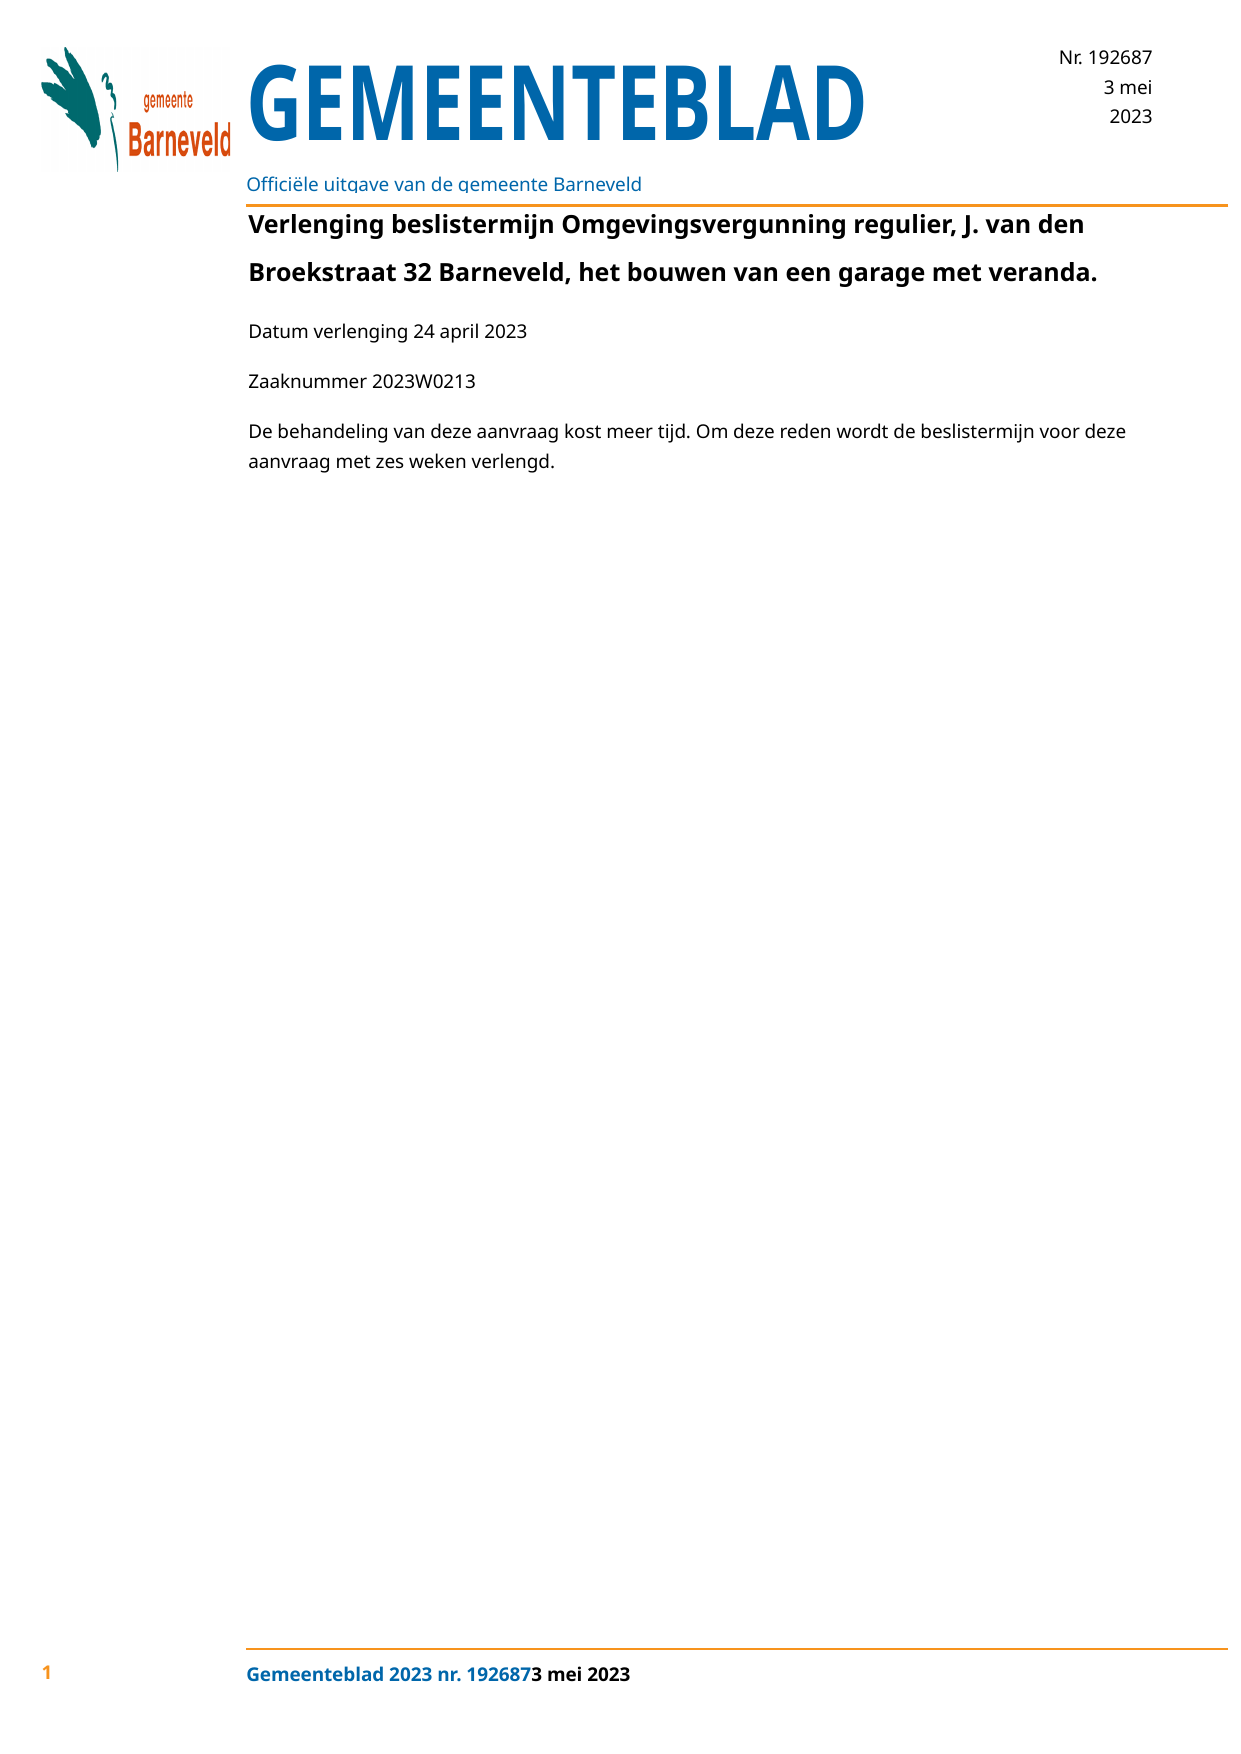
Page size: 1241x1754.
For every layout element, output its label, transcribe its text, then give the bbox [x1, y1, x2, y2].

text Verlenging beslistermijn Omgevingsvergunning regulier, J. van den Broekstraat 32 Barneveld, het bouwen van een garage met veranda. [248, 207, 1152, 288]
text Datum verlenging 24 april 2023 [248, 318, 1152, 344]
text De behandeling van deze aanvraag kost meer tijd. Om deze reden wordt de beslistermijn voor deze aanvraag met zes weken verlengd. [248, 419, 1152, 474]
text Zaaknummer 2023W0213 [248, 368, 1152, 394]
picture [41, 47, 231, 172]
